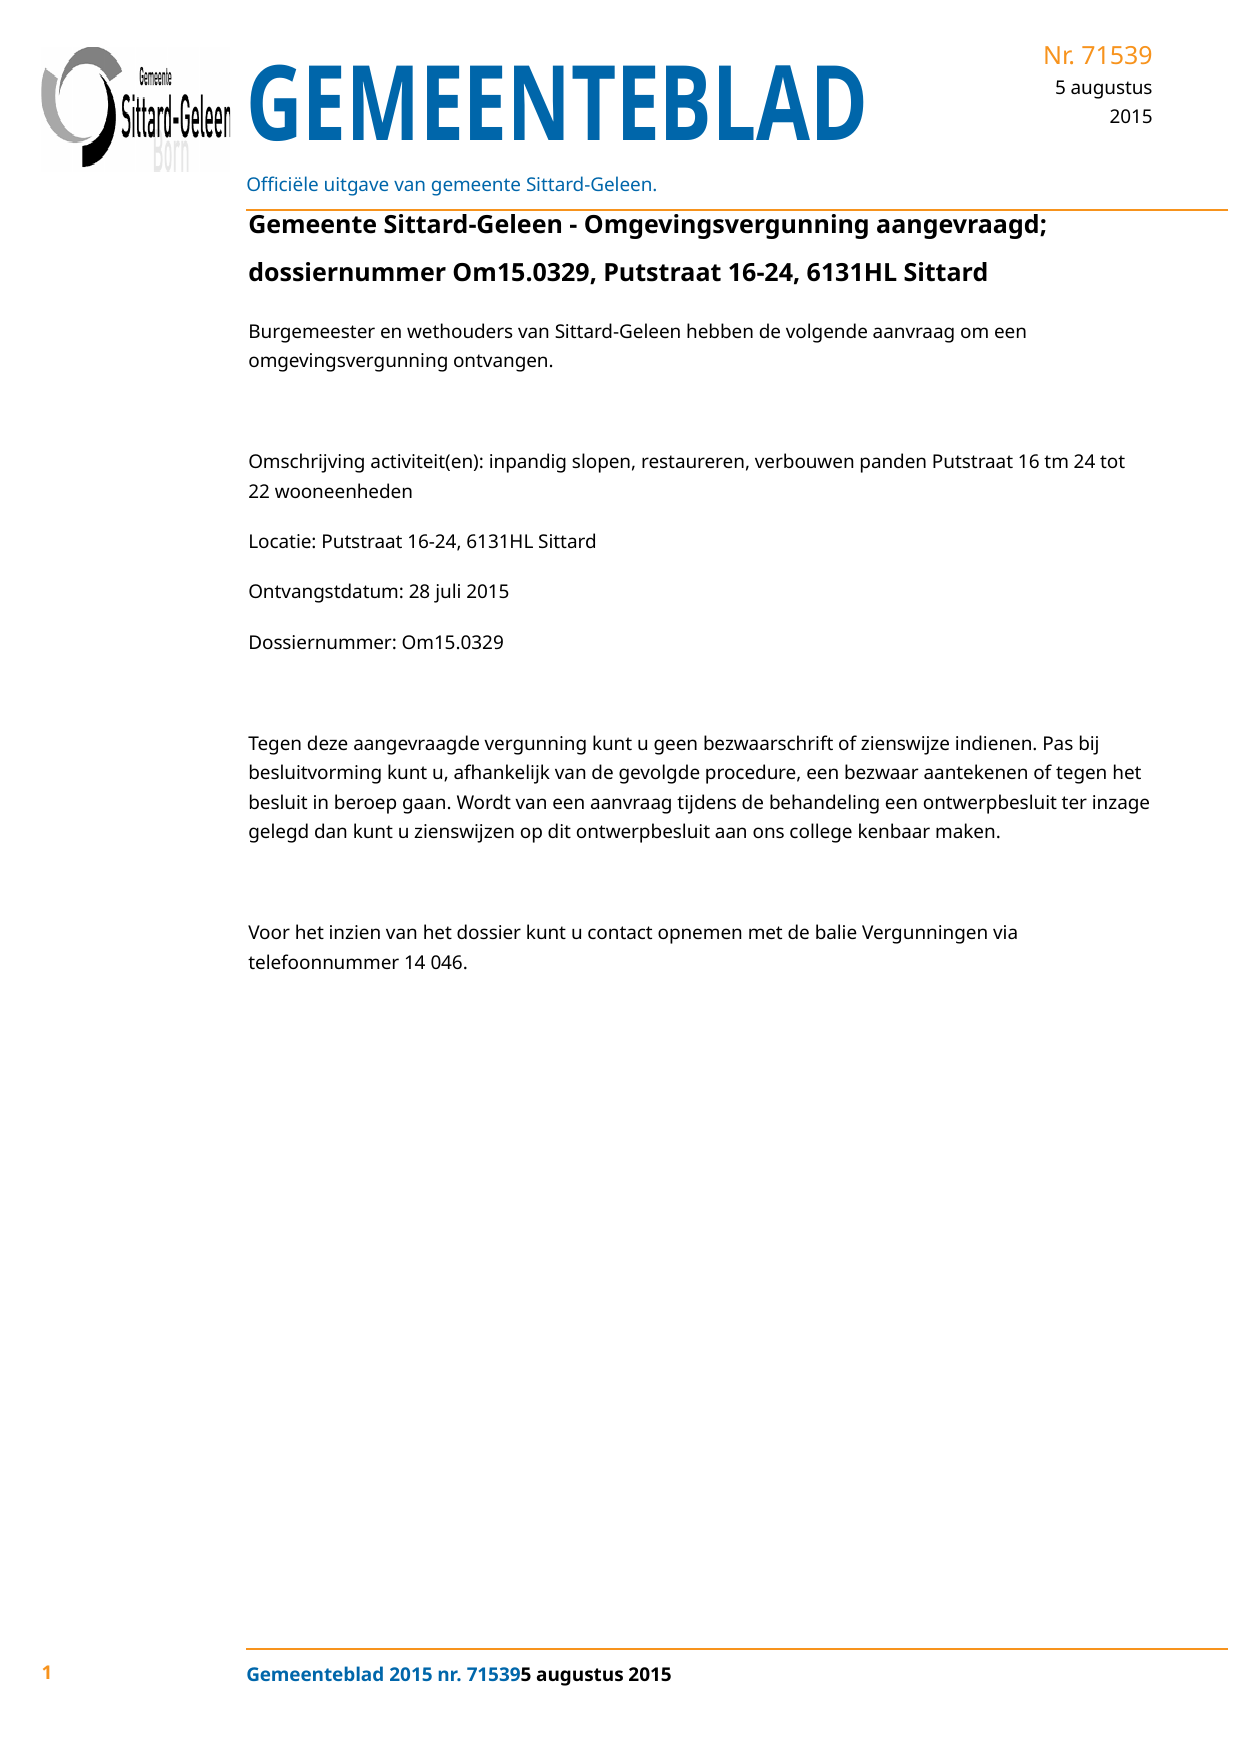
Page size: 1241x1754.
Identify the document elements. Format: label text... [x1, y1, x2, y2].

text Gemeente Sittard-Geleen - Omgevingsvergunning aangevraagd; dossiernummer Om15.0329, Putstraat 16-24, 6131HL Sittard [248, 211, 1152, 288]
text Burgemeester en wethouders van Sittard-Geleen hebben de volgende aanvraag om een omgevingsvergunning ontvangen. [248, 318, 1152, 373]
picture [41, 47, 231, 172]
text Omschrijving activiteit(en): inpandig slopen, restaureren, verbouwen panden Putstraat 16 tm 24 tot 22 wooneenheden [248, 448, 1152, 504]
text Tegen deze aangevraagde vergunning kunt u geen bezwaarschrift of zienswijze indienen. Pas bij besluitvorming kunt u, afhankelijk van de gevolgde procedure, een bezwaar aantekenen of tegen het besluit in beroep gaan. Wordt van een aanvraag tijdens de behandeling een ontwerpbesluit ter inzage gelegd dan kunt u zienswijzen op dit ontwerpbesluit aan ons college kenbaar maken. [248, 730, 1152, 844]
text Ontvangstdatum: 28 juli 2015 [248, 579, 1152, 604]
text Voor het inzien van het dossier kunt u contact opnemen met de balie Vergunningen via telefoonnummer 14 046. [248, 919, 1152, 975]
text Dossiernummer: Om15.0329 [248, 629, 1152, 655]
text Locatie: Putstraat 16-24, 6131HL Sittard [248, 528, 1152, 554]
